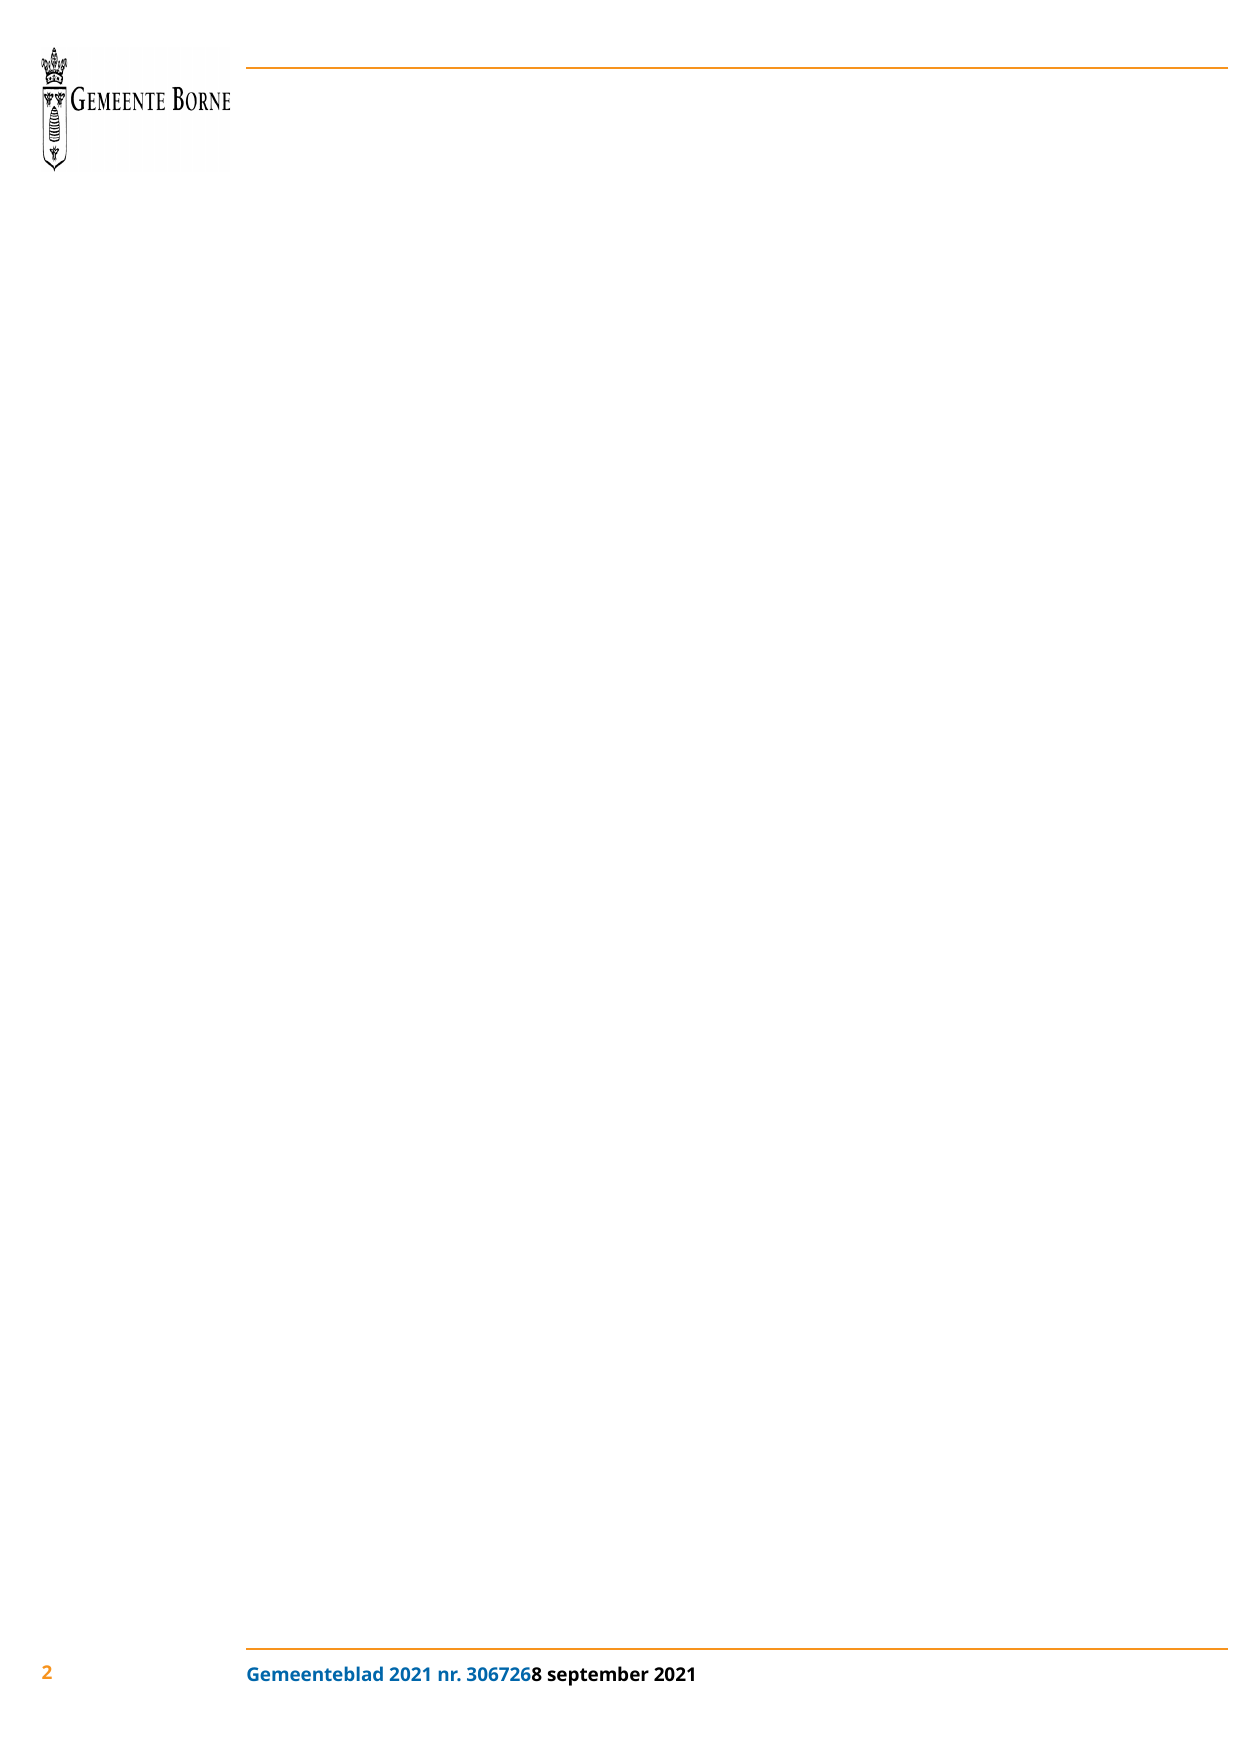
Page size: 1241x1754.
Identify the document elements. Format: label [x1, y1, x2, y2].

picture [41, 47, 231, 172]
